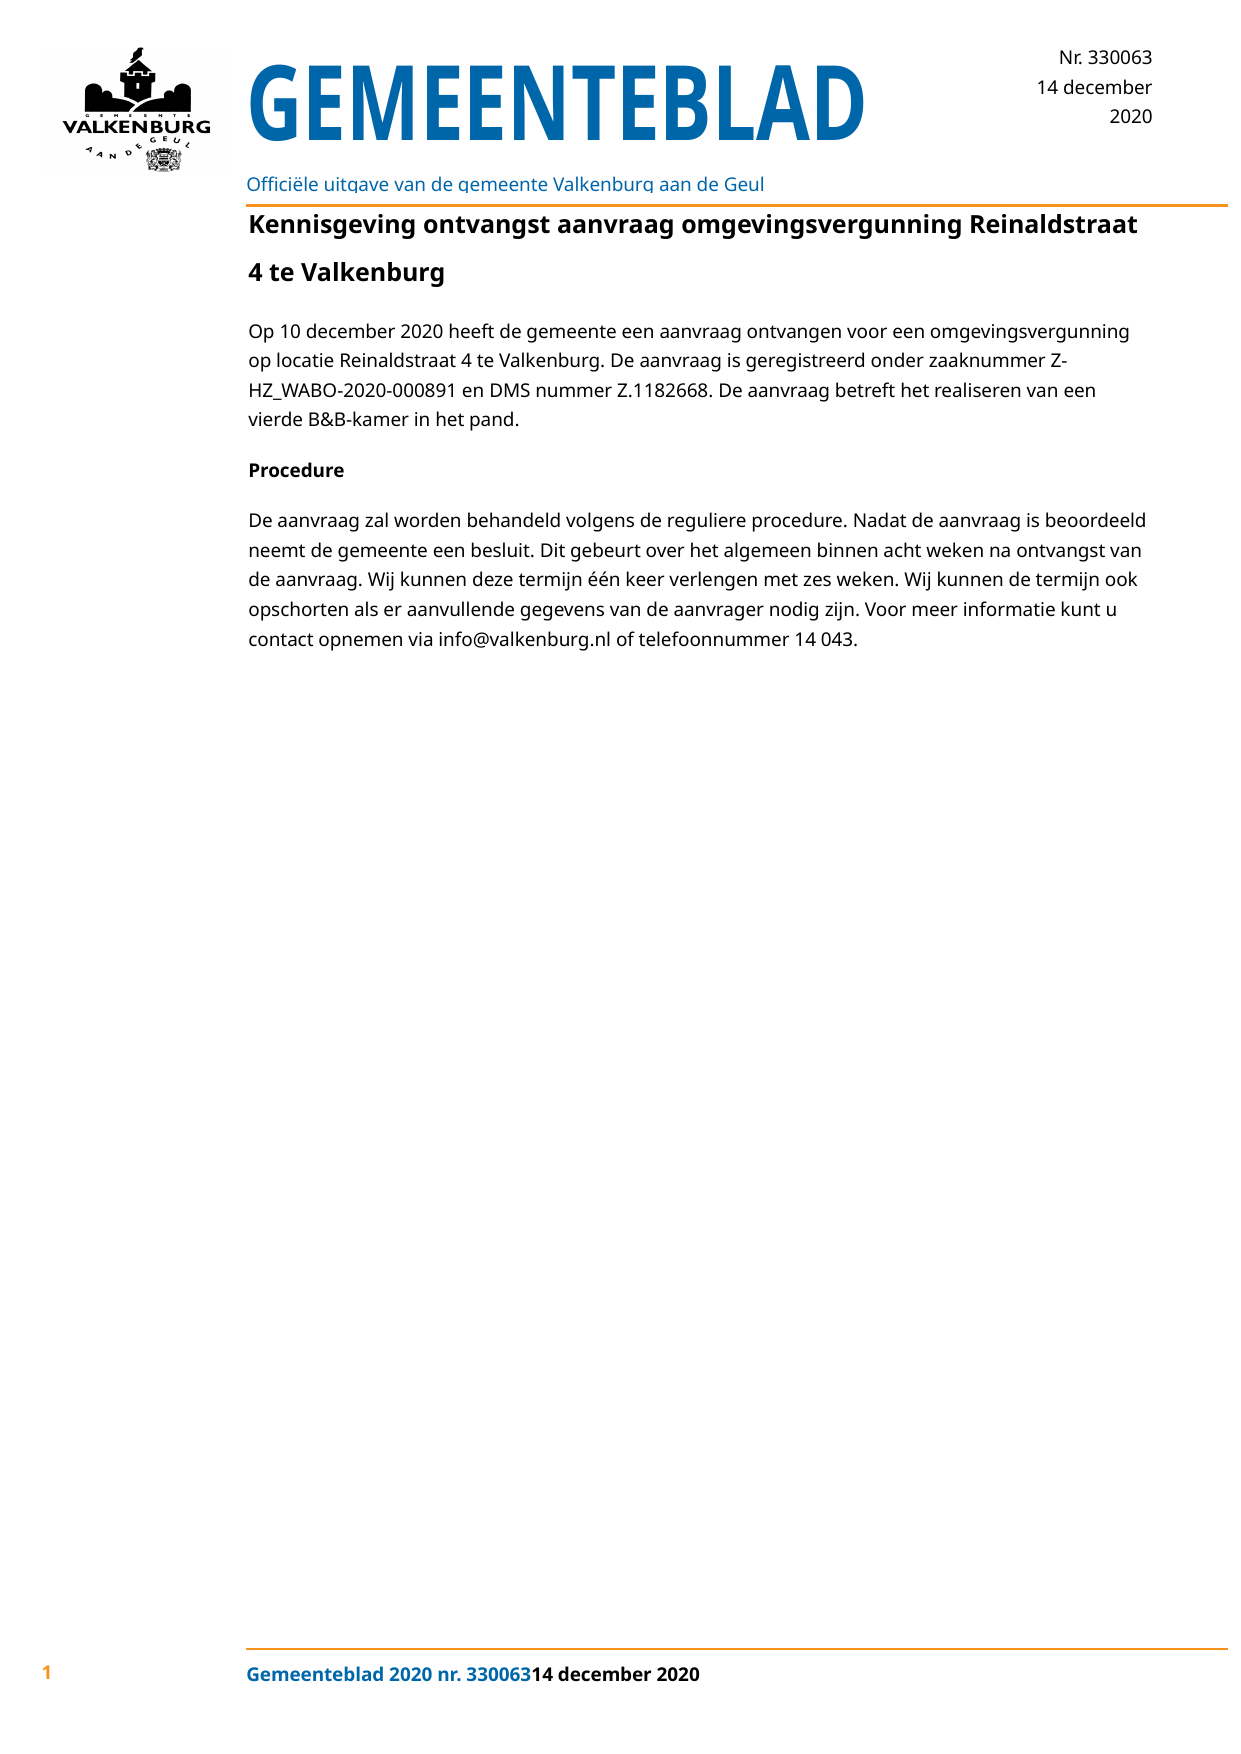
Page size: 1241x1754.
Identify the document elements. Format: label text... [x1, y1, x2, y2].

text De aanvraag zal worden behandeld volgens de reguliere procedure. Nadat de aanvraag is beoordeeld neemt de gemeente een besluit. Dit gebeurt over het algemeen binnen acht weken na ontvangst van de aanvraag. Wij kunnen deze termijn één keer verlengen met zes weken. Wij kunnen de termijn ook opschorten als er aanvullende gegevens van de aanvrager nodig zijn. Voor meer informatie kunt u contact opnemen via info@valkenburg.nl of telefoonnummer 14 043. [248, 507, 1152, 652]
text Kennisgeving ontvangst aanvraag omgevingsvergunning Reinaldstraat 4 te Valkenburg [248, 207, 1152, 288]
picture [41, 47, 231, 172]
text Procedure [248, 457, 1152, 483]
text Op 10 december 2020 heeft de gemeente een aanvraag ontvangen voor een omgevingsvergunning op locatie Reinaldstraat 4 te Valkenburg. De aanvraag is geregistreerd onder zaaknummer Z-HZ_WABO-2020-000891 en DMS nummer Z.1182668. De aanvraag betreft het realiseren van een vierde B&B-kamer in het pand. [248, 318, 1152, 432]
